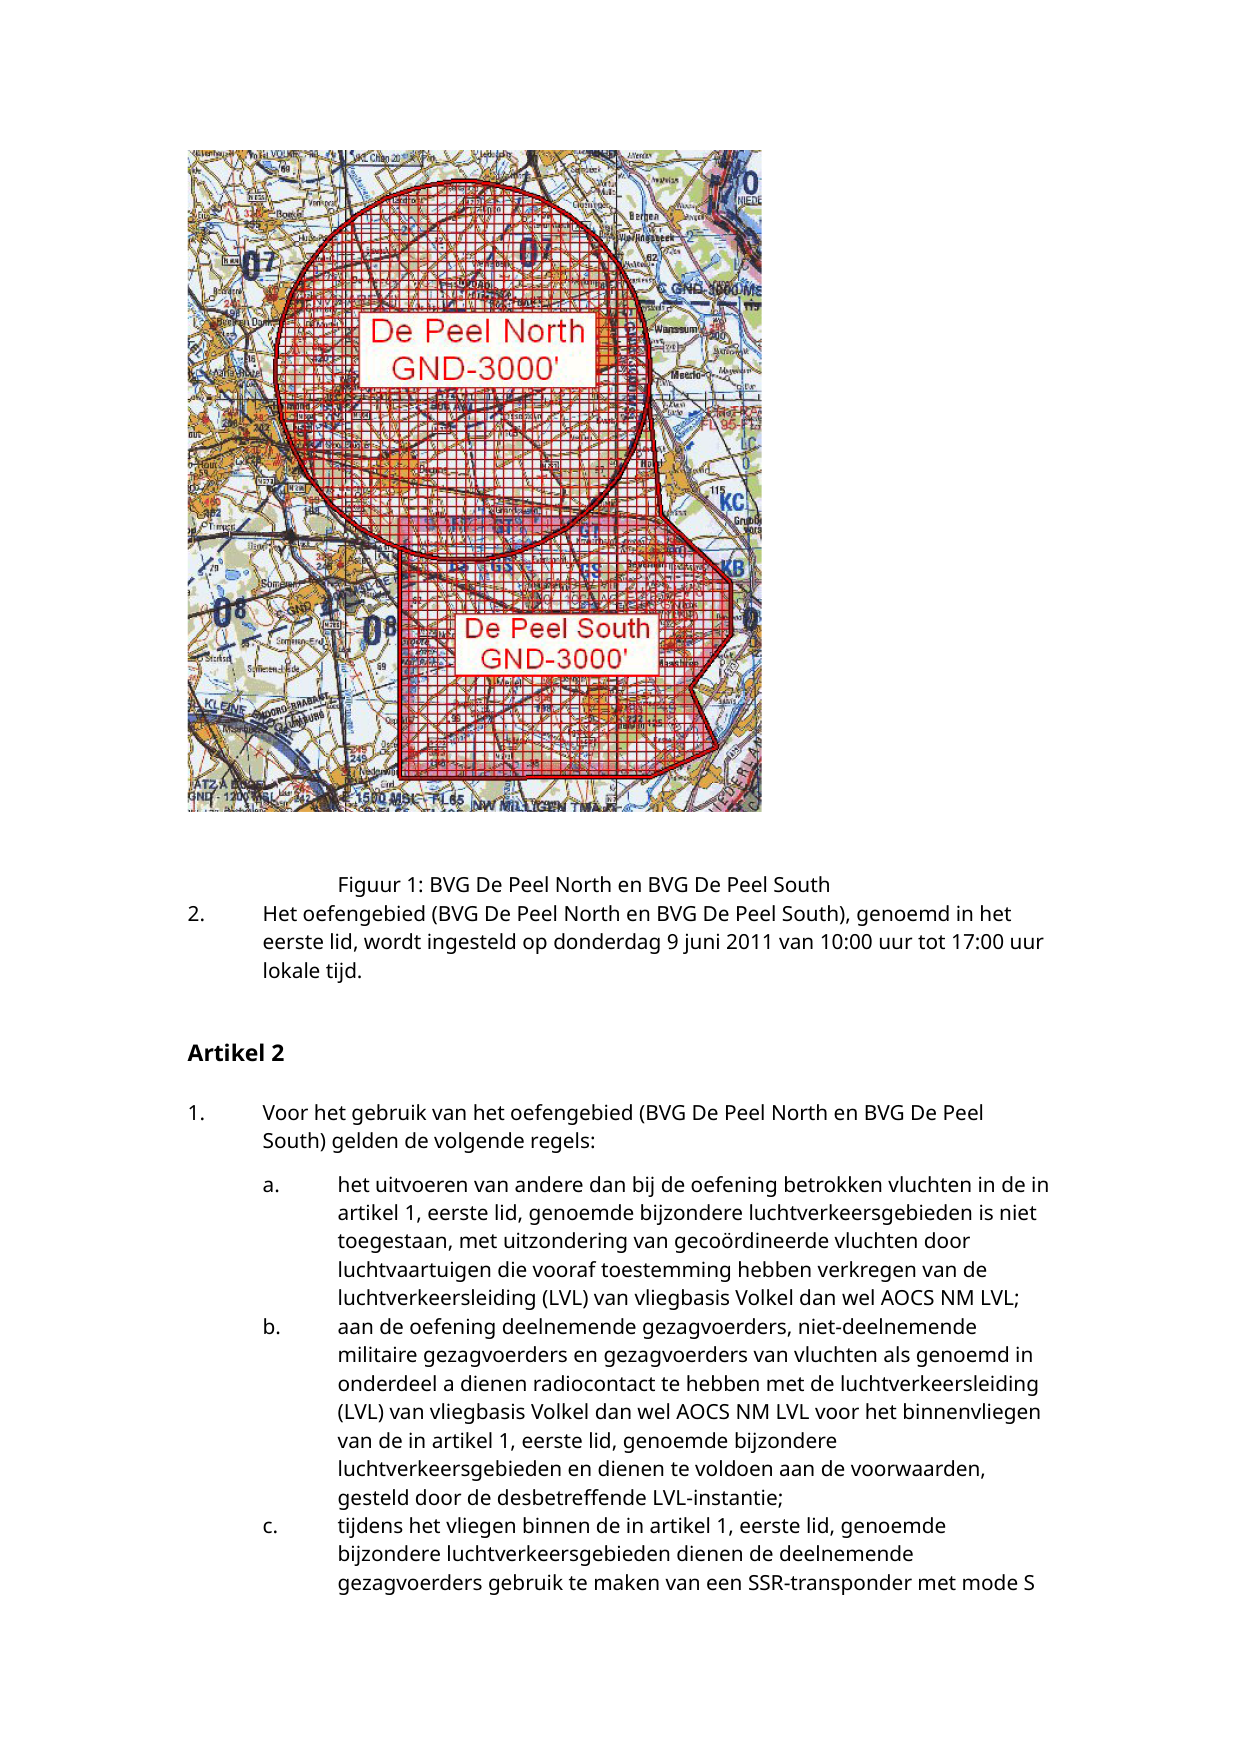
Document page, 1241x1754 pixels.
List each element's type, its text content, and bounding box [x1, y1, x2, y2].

list Figuur 1: BVG De Peel North en BVG De Peel South [262, 870, 1053, 899]
list tijdens het vliegen binnen de in artikel 1, eerste lid, genoemde bijzondere luchtverkeersgebieden dienen de deelnemende gezagvoerders gebruik te maken van een SSR-transponder met mode S [262, 1511, 1053, 1596]
subtitle Artikel 2 [187, 1037, 1053, 1068]
list Voor het gebruik van het oefengebied (BVG De Peel North en BVG De Peel South) gelden de volgende regels: [187, 1098, 1053, 1155]
list aan de oefening deelnemende gezagvoerders, niet-deelnemende militaire gezagvoerders en gezagvoerders van vluchten als genoemd in onderdeel a dienen radiocontact te hebben met de luchtverkeersleiding (LVL) van vliegbasis Volkel dan wel AOCS NM LVL voor het binnenvliegen van de in artikel 1, eerste lid, genoemde bijzondere luchtverkeersgebieden en dienen te voldoen aan de voorwaarden, gesteld door de desbetreffende LVL-instantie; [262, 1312, 1053, 1511]
list het uitvoeren van andere dan bij de oefening betrokken vluchten in de in artikel 1, eerste lid, genoemde bijzondere luchtverkeersgebieden is niet toegestaan, met uitzondering van gecoördineerde vluchten door luchtvaartuigen die vooraf toestemming hebben verkregen van de luchtverkeersleiding (LVL) van vliegbasis Volkel dan wel AOCS NM LVL; [262, 1170, 1053, 1312]
list Het oefengebied (BVG De Peel North en BVG De Peel South), genoemd in het eerste lid, wordt ingesteld op donderdag 9 juni 2011 van 10:00 uur tot 17:00 uur lokale tijd. [187, 899, 1053, 984]
picture [187, 150, 762, 812]
